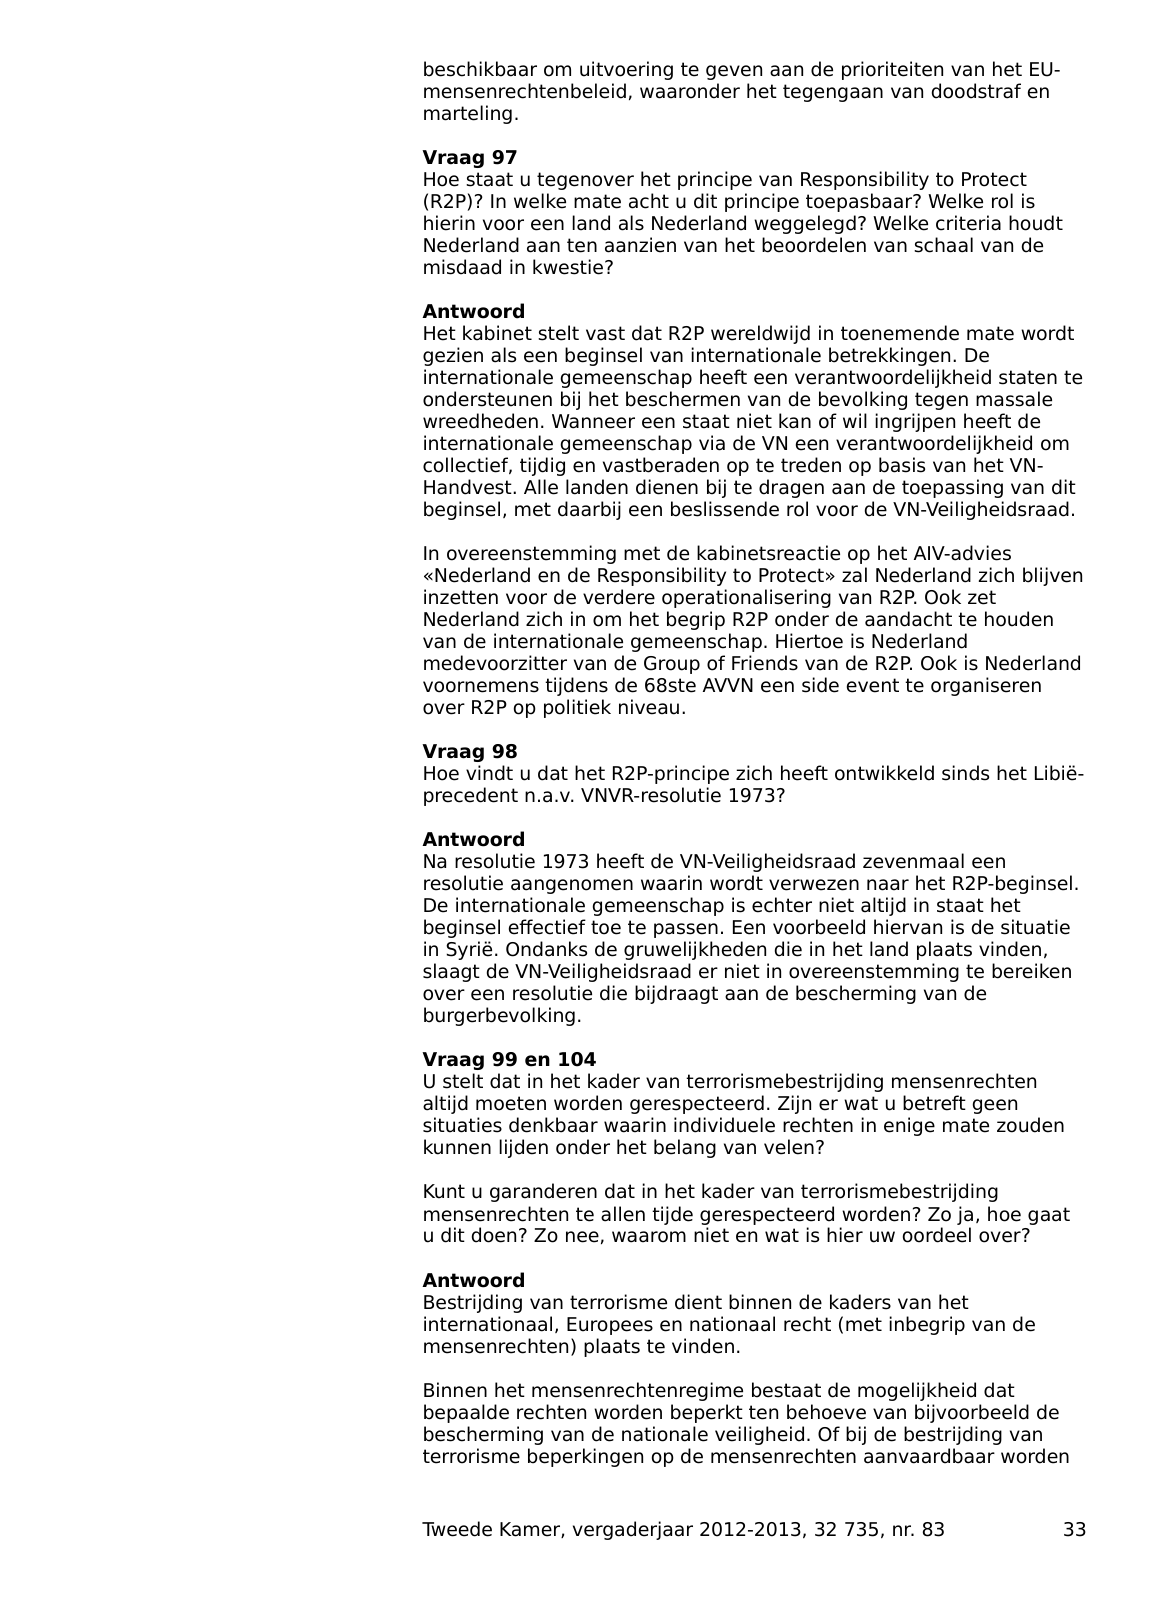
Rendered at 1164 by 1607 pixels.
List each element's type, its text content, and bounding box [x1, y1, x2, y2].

text U stelt dat in het kader van terrorismebestrijding mensenrechten altijd moeten worden gerespecteerd. Zijn er wat u betreft geen situaties denkbaar waarin individuele rechten in enige mate zouden kunnen lijden onder het belang van velen? [422, 1071, 1087, 1159]
text Kunt u garanderen dat in het kader van terrorismebestrijding mensenrechten te allen tijde gerespecteerd worden? Zo ja, hoe gaat u dit doen? Zo nee, waarom niet en wat is hier uw oordeel over? [422, 1181, 1087, 1247]
text Bestrijding van terrorisme dient binnen de kaders van het internationaal, Europees en nationaal recht (met inbegrip van de mensenrechten) plaats te vinden. [422, 1292, 1087, 1357]
text beschikbaar om uitvoering te geven aan de prioriteiten van het EU-mensenrechtenbeleid, waaronder het tegengaan van doodstraf en marteling. [422, 59, 1087, 125]
text Antwoord [422, 1269, 1087, 1292]
text Na resolutie 1973 heeft de VN-Veiligheidsraad zevenmaal een resolutie aangenomen waarin wordt verwezen naar het R2P-beginsel. De internationale gemeenschap is echter niet altijd in staat het beginsel effectief toe te passen. Een voorbeeld hiervan is de situatie in Syrië. Ondanks de gruwelijkheden die in het land plaats vinden, slaagt de VN-Veiligheidsraad er niet in overeenstemming te bereiken over een resolutie die bijdraagt aan de bescherming van de burgerbevolking. [422, 851, 1087, 1027]
text Hoe staat u tegenover het principe van Responsibility to Protect (R2P)? In welke mate acht u dit principe toepasbaar? Welke rol is hierin voor een land als Nederland weggelegd? Welke criteria houdt Nederland aan ten aanzien van het beoordelen van schaal van de misdaad in kwestie? [422, 169, 1087, 279]
text Hoe vindt u dat het R2P-principe zich heeft ontwikkeld sinds het Libië-precedent n.a.v. VNVR-resolutie 1973? [422, 763, 1087, 807]
text Het kabinet stelt vast dat R2P wereldwijd in toenemende mate wordt gezien als een beginsel van internationale betrekkingen. De internationale gemeenschap heeft een verantwoordelijkheid staten te ondersteunen bij het beschermen van de bevolking tegen massale wreedheden. Wanneer een staat niet kan of wil ingrijpen heeft de internationale gemeenschap via de VN een verantwoordelijkheid om collectief, tijdig en vastberaden op te treden op basis van het VN-Handvest. Alle landen dienen bij te dragen aan de toepassing van dit beginsel, met daarbij een beslissende rol voor de VN-Veiligheidsraad. [422, 323, 1087, 521]
text Vraag 98 [422, 741, 1087, 763]
text Antwoord [422, 829, 1087, 851]
text In overeenstemming met de kabinetsreactie op het AIV-advies «Nederland en de Responsibility to Protect» zal Nederland zich blijven inzetten voor de verdere operationalisering van R2P. Ook zet Nederland zich in om het begrip R2P onder de aandacht te houden van de internationale gemeenschap. Hiertoe is Nederland medevoorzitter van de Group of Friends van de R2P. Ook is Nederland voornemens tijdens de 68ste AVVN een side event te organiseren over R2P op politiek niveau. [422, 543, 1087, 719]
text Binnen het mensenrechtenregime bestaat de mogelijkheid dat bepaalde rechten worden beperkt ten behoeve van bijvoorbeeld de bescherming van de nationale veiligheid. Of bij de bestrijding van terrorisme beperkingen op de mensenrechten aanvaardbaar worden [422, 1380, 1087, 1468]
text Vraag 97 [422, 147, 1087, 169]
text Antwoord [422, 301, 1087, 323]
text Vraag 99 en 104 [422, 1049, 1087, 1071]
